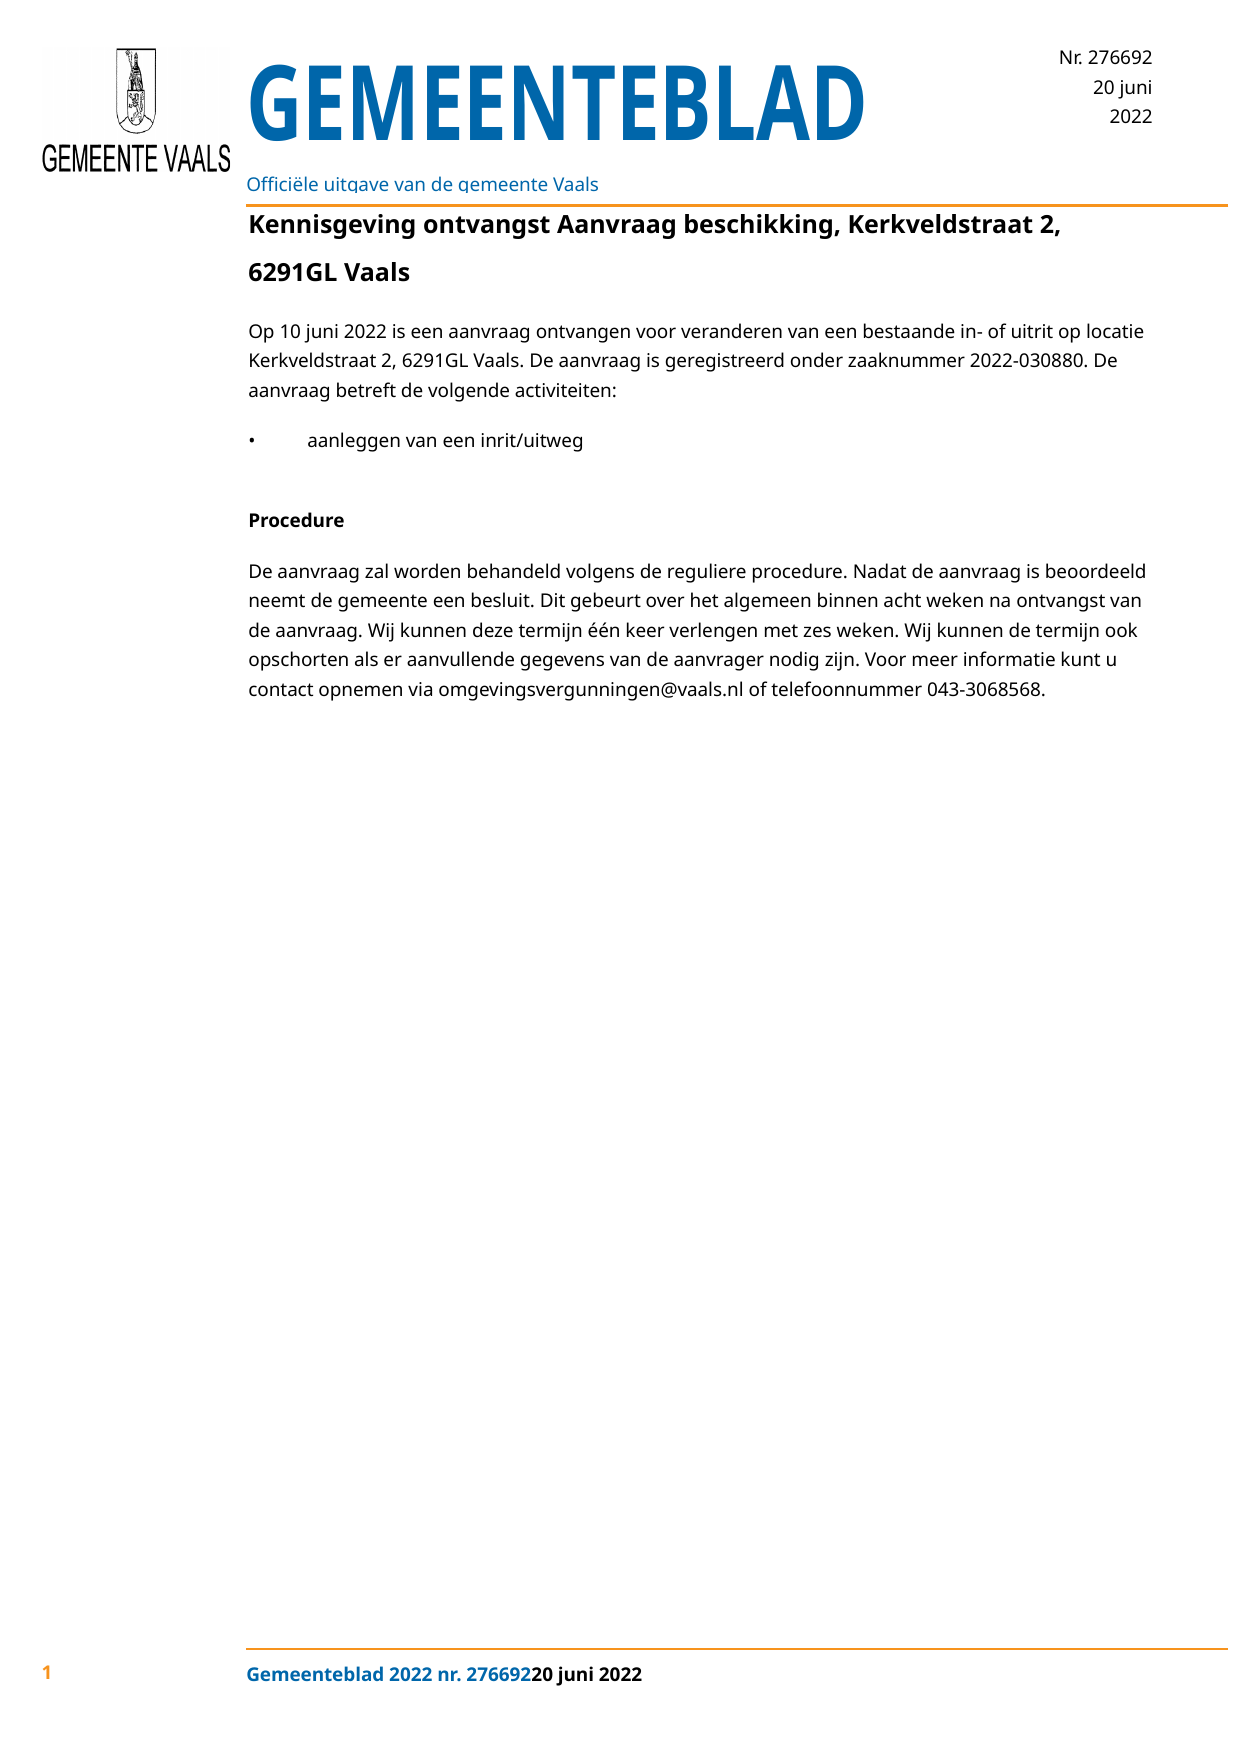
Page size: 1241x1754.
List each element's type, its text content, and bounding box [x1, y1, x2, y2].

list aanleggen van een inrit/uitweg [248, 427, 1152, 453]
text Op 10 juni 2022 is een aanvraag ontvangen voor veranderen van een bestaande in- of uitrit op locatie Kerkveldstraat 2, 6291GL Vaals. De aanvraag is geregistreerd onder zaaknummer 2022-030880. De aanvraag betreft de volgende activiteiten: [248, 318, 1152, 403]
text De aanvraag zal worden behandeld volgens de reguliere procedure. Nadat de aanvraag is beoordeeld neemt de gemeente een besluit. Dit gebeurt over het algemeen binnen acht weken na ontvangst van de aanvraag. Wij kunnen deze termijn één keer verlengen met zes weken. Wij kunnen de termijn ook opschorten als er aanvullende gegevens van de aanvrager nodig zijn. Voor meer informatie kunt u contact opnemen via omgevingsvergunningen@vaals.nl of telefoonnummer 043-3068568. [248, 558, 1152, 702]
text Kennisgeving ontvangst Aanvraag beschikking, Kerkveldstraat 2, 6291GL Vaals [248, 207, 1152, 288]
text Procedure [248, 507, 1152, 533]
picture [41, 47, 231, 172]
